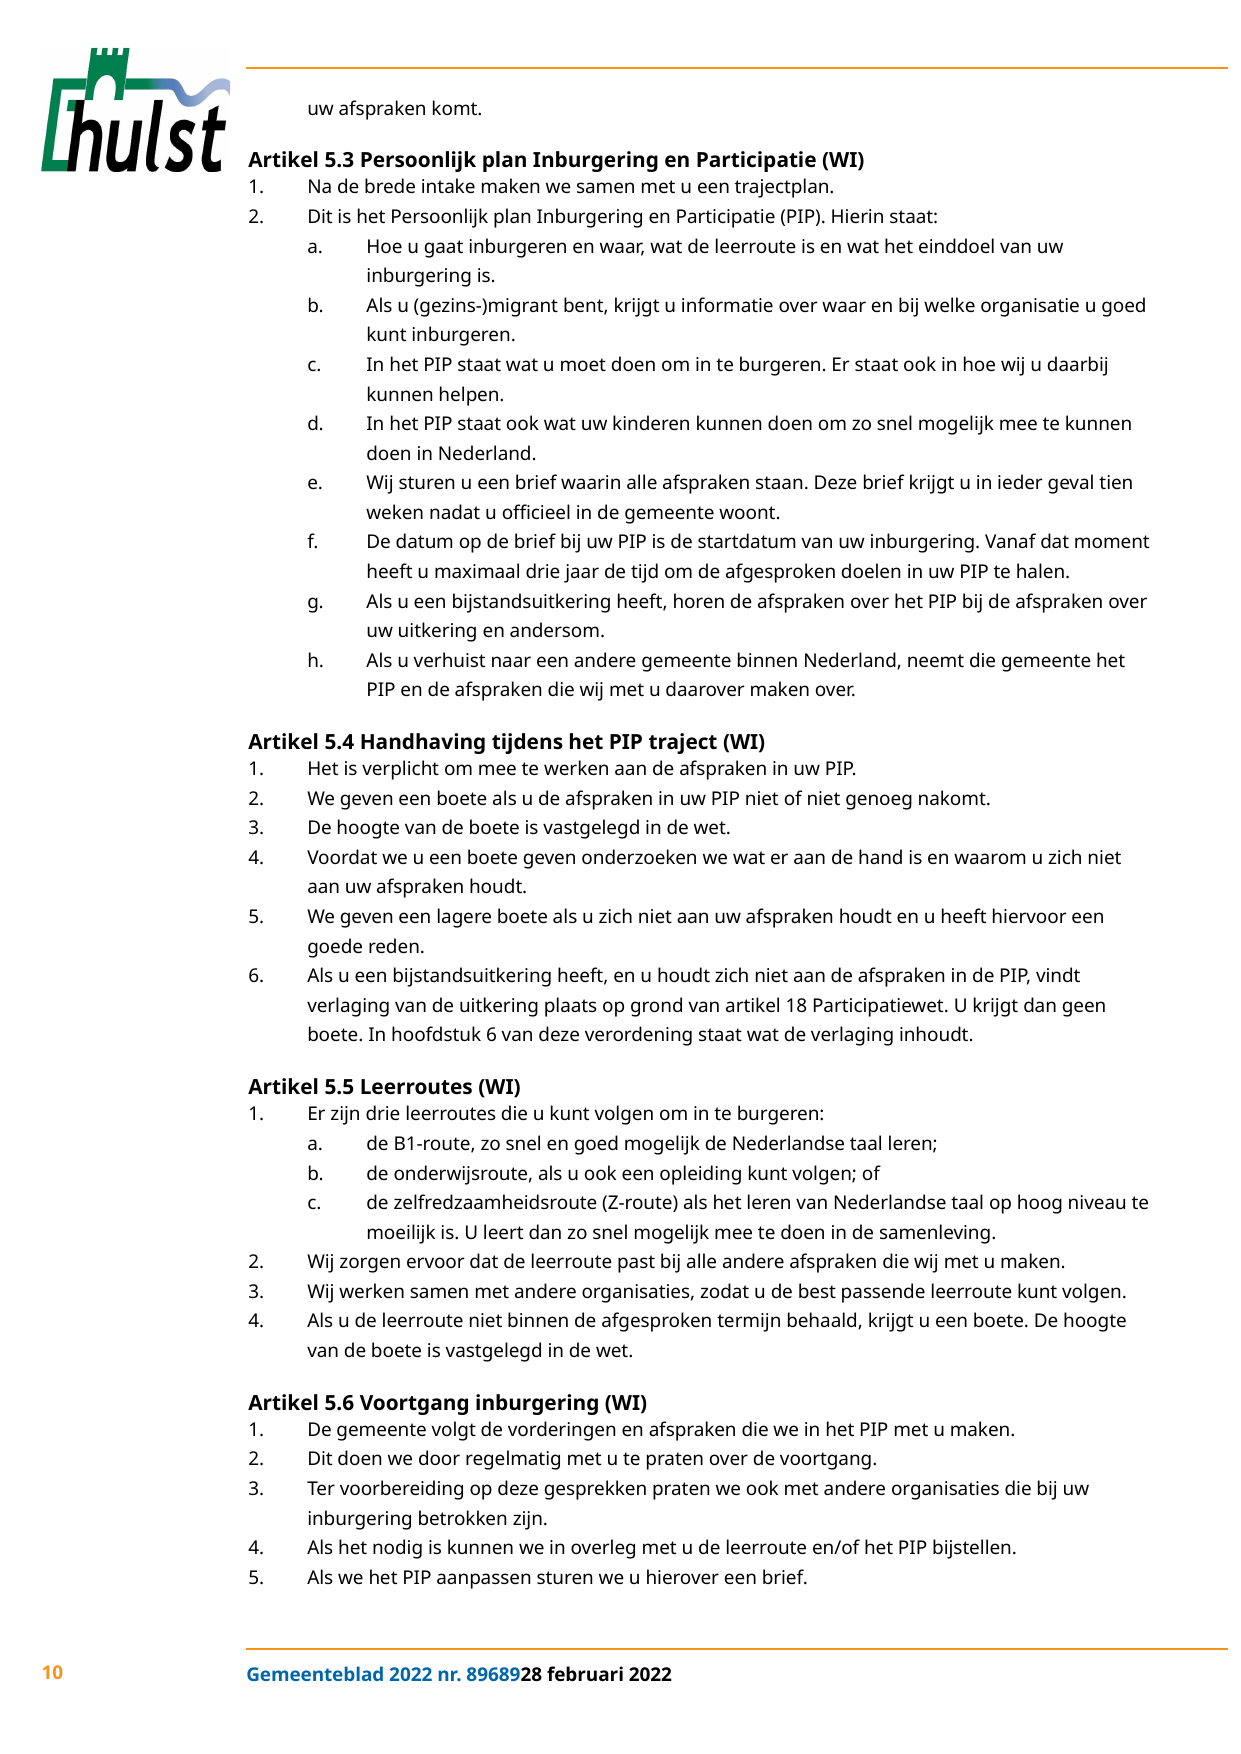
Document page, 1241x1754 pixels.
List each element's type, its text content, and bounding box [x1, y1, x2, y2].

list De hoogte van de boete is vastgelegd in de wet. [248, 814, 1152, 840]
list In het PIP staat ook wat uw kinderen kunnen doen om zo snel mogelijk mee te kunnen doen in Nederland. [307, 410, 1152, 466]
list Het is verplicht om mee te werken aan de afspraken in uw PIP. [248, 755, 1152, 781]
list De datum op de brief bij uw PIP is de startdatum van uw inburgering. Vanaf dat moment heeft u maximaal drie jaar de tijd om de afgesproken doelen in uw PIP te halen. [307, 529, 1152, 584]
list Als u een bijstandsuitkering heeft, horen de afspraken over het PIP bij de afspraken over uw uitkering en andersom. [307, 588, 1152, 643]
list Voordat we u een boete geven onderzoeken we wat er aan de hand is en waarom u zich niet aan uw afspraken houdt. [248, 844, 1152, 899]
list Als u de leerroute niet binnen de afgesproken termijn behaald, krijgt u een boete. De hoogte van de boete is vastgelegd in de wet. [248, 1308, 1152, 1363]
list Hoe u gaat inburgeren en waar, wat de leerroute is en wat het einddoel van uw inburgering is. [307, 233, 1152, 288]
list de zelfredzaamheidsroute (Z-route) als het leren van Nederlandse taal op hoog niveau te moeilijk is. U leert dan zo snel mogelijk mee te doen in de samenleving. [307, 1189, 1152, 1244]
list Als het nodig is kunnen we in overleg met u de leerroute en/of het PIP bijstellen. [248, 1534, 1152, 1560]
list Dit doen we door regelmatig met u te praten over de voortgang. [248, 1446, 1152, 1471]
list Als u (gezins-)migrant bent, krijgt u informatie over waar en bij welke organisatie u goed kunt inburgeren. [307, 292, 1152, 347]
list In het PIP staat wat u moet doen om in te burgeren. Er staat ook in hoe wij u daarbij kunnen helpen. [307, 351, 1152, 406]
list We geven een boete als u de afspraken in uw PIP niet of niet genoeg nakomt. [248, 785, 1152, 811]
list Na de brede intake maken we samen met u een trajectplan. [248, 174, 1152, 199]
list Als we het PIP aanpassen sturen we u hierover een brief. [248, 1564, 1152, 1590]
text Artikel 5.4 Handhaving tijdens het PIP traject (WI) [248, 727, 1152, 755]
list Wij zorgen ervoor dat de leerroute past bij alle andere afspraken die wij met u maken. [248, 1248, 1152, 1274]
list Ter voorbereiding op deze gesprekken praten we ook met andere organisaties die bij uw inburgering betrokken zijn. [248, 1475, 1152, 1531]
list Dit is het Persoonlijk plan Inburgering en Participatie (PIP). Hierin staat: [248, 203, 1152, 229]
list Er zijn drie leerroutes die u kunt volgen om in te burgeren: [248, 1101, 1152, 1126]
list We geven een lagere boete als u zich niet aan uw afspraken houdt en u heeft hiervoor een goede reden. [248, 903, 1152, 959]
list uw afspraken komt. [248, 95, 1152, 121]
list Wij werken samen met andere organisaties, zodat u de best passende leerroute kunt volgen. [248, 1278, 1152, 1304]
text Artikel 5.5 Leerroutes (WI) [248, 1072, 1152, 1101]
list Als u verhuist naar een andere gemeente binnen Nederland, neemt die gemeente het PIP en de afspraken die wij met u daarover maken over. [307, 647, 1152, 702]
text Artikel 5.6 Voortgang inburgering (WI) [248, 1388, 1152, 1416]
list De gemeente volgt de vorderingen en afspraken die we in het PIP met u maken. [248, 1416, 1152, 1442]
list Als u een bijstandsuitkering heeft, en u houdt zich niet aan de afspraken in de PIP, vindt verlaging van de uitkering plaats op grond van artikel 18 Participatiewet. U krijgt dan geen boete. In hoofdstuk 6 van deze verordening staat wat de verlaging inhoudt. [248, 962, 1152, 1047]
list Wij sturen u een brief waarin alle afspraken staan. Deze brief krijgt u in ieder geval tien weken nadat u officieel in de gemeente woont. [307, 469, 1152, 525]
picture [41, 47, 231, 172]
list de B1-route, zo snel en goed mogelijk de Nederlandse taal leren; [307, 1130, 1152, 1156]
list de onderwijsroute, als u ook een opleiding kunt volgen; of [307, 1160, 1152, 1185]
text Artikel 5.3 Persoonlijk plan Inburgering en Participatie (WI) [248, 145, 1152, 174]
